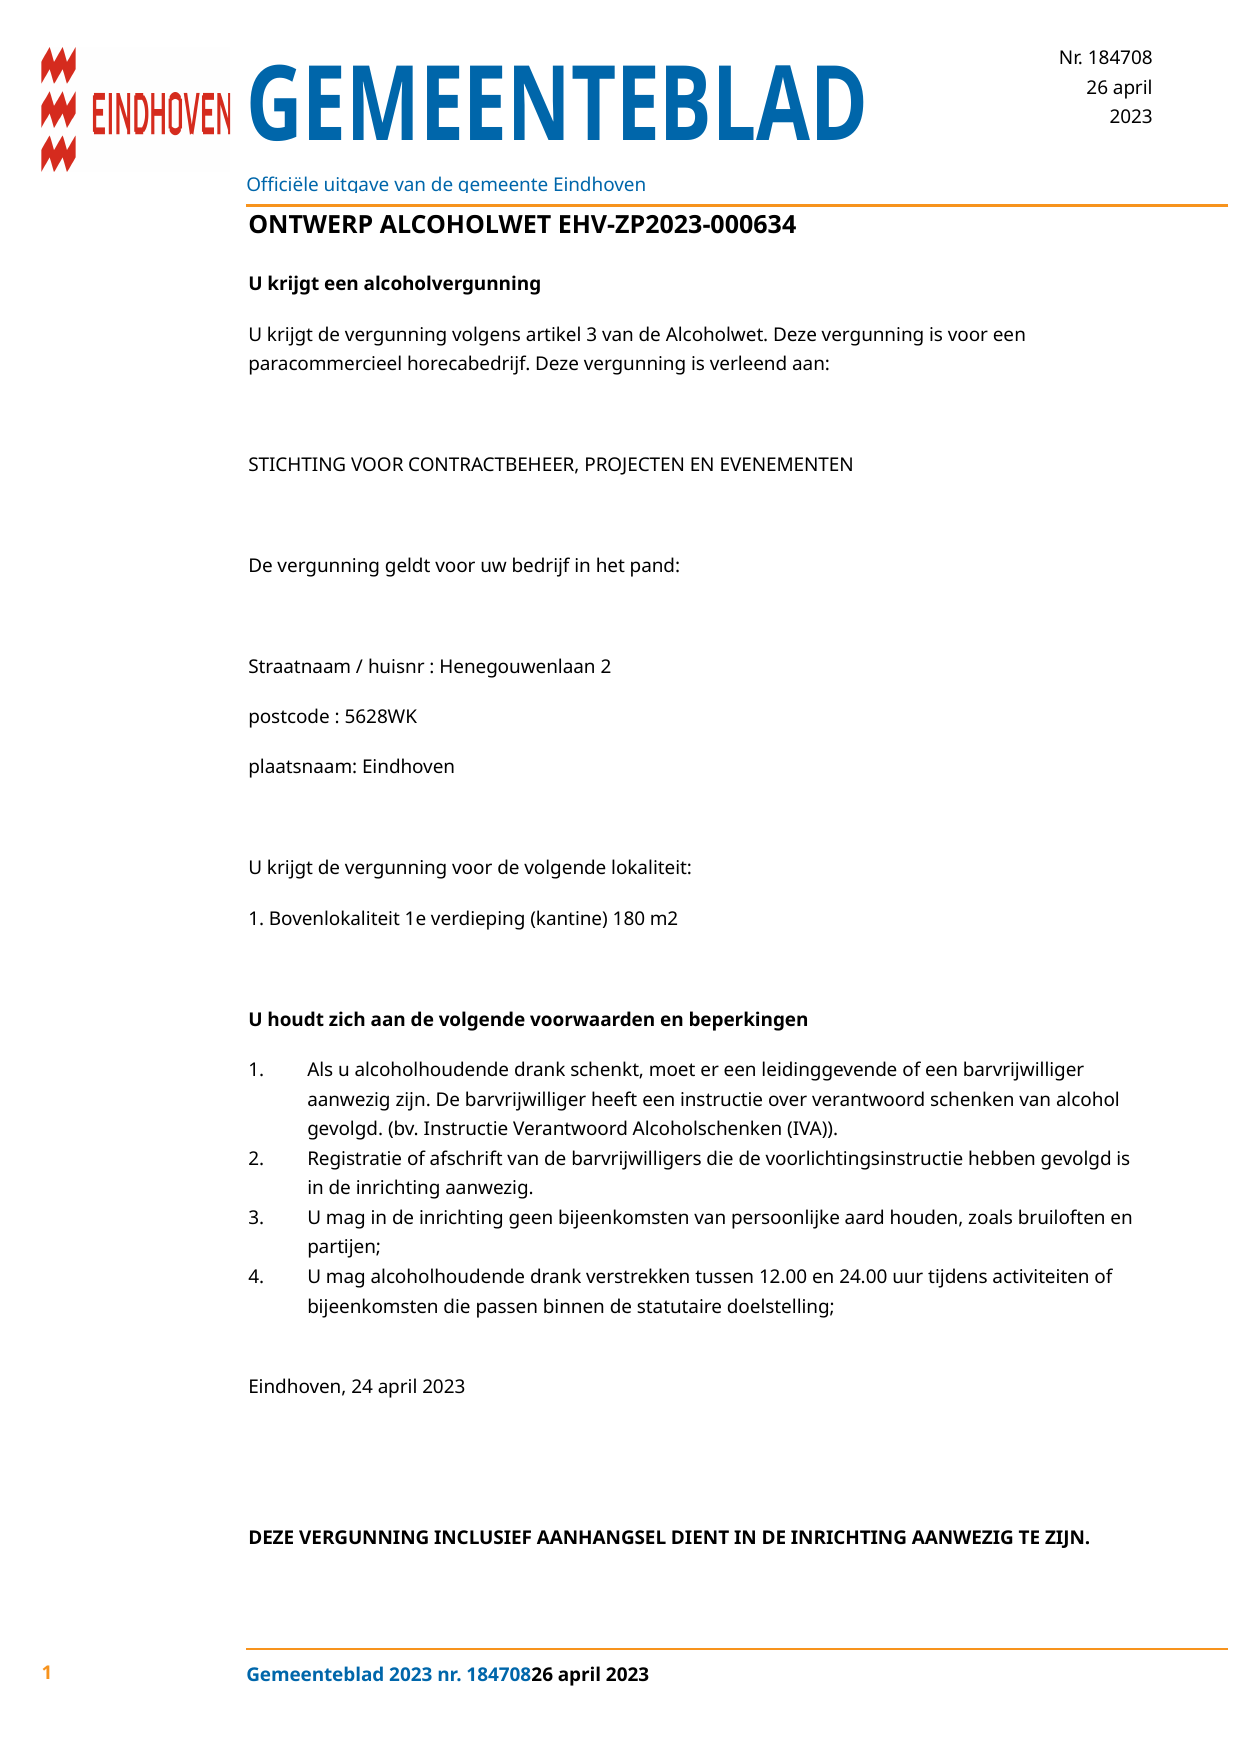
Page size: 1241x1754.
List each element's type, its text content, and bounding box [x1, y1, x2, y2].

list U mag in de inrichting geen bijeenkomsten van persoonlijke aard houden, zoals bruiloften en partijen; [248, 1204, 1152, 1259]
list Als u alcoholhoudende drank schenkt, moet er een leidinggevende of een barvrijwilliger aanwezig zijn. De barvrijwilliger heeft een instructie over verantwoord schenken van alcohol gevolgd. (bv. Instructie Verantwoord Alcoholschenken (IVA)). [248, 1056, 1152, 1141]
text STICHTING VOOR CONTRACTBEHEER, PROJECTEN EN EVENEMENTEN [248, 451, 1152, 477]
text Eindhoven, 24 april 2023 [248, 1373, 1152, 1398]
text plaatsnaam: Eindhoven [248, 754, 1152, 779]
text U krijgt een alcoholvergunning [248, 270, 1152, 296]
text ONTWERP ALCOHOLWET EHV-ZP2023-000634 [248, 207, 1152, 241]
text U krijgt de vergunning volgens artikel 3 van de Alcoholwet. Deze vergunning is voor een paracommercieel horecabedrijf. Deze vergunning is verleend aan: [248, 321, 1152, 376]
text 1. Bovenlokaliteit 1e verdieping (kantine) 180 m2 [248, 905, 1152, 931]
text Straatnaam / huisnr : Henegouwenlaan 2 [248, 653, 1152, 678]
text U houdt zich aan de volgende voorwaarden en beperkingen [248, 1006, 1152, 1031]
text U krijgt de vergunning voor de volgende lokaliteit: [248, 854, 1152, 880]
list U mag alcoholhoudende drank verstrekken tussen 12.00 en 24.00 uur tijdens activiteiten of bijeenkomsten die passen binnen de statutaire doelstelling; [248, 1263, 1152, 1318]
text DEZE VERGUNNING INCLUSIEF AANHANGSEL DIENT IN DE INRICHTING AANWEZIG TE ZIJN. [248, 1524, 1152, 1550]
text postcode : 5628WK [248, 703, 1152, 729]
text De vergunning geldt voor uw bedrijf in het pand: [248, 552, 1152, 578]
list Registratie of afschrift van de barvrijwilligers die de voorlichtingsinstructie hebben gevolgd is in de inrichting aanwezig. [248, 1145, 1152, 1200]
picture [41, 47, 231, 172]
